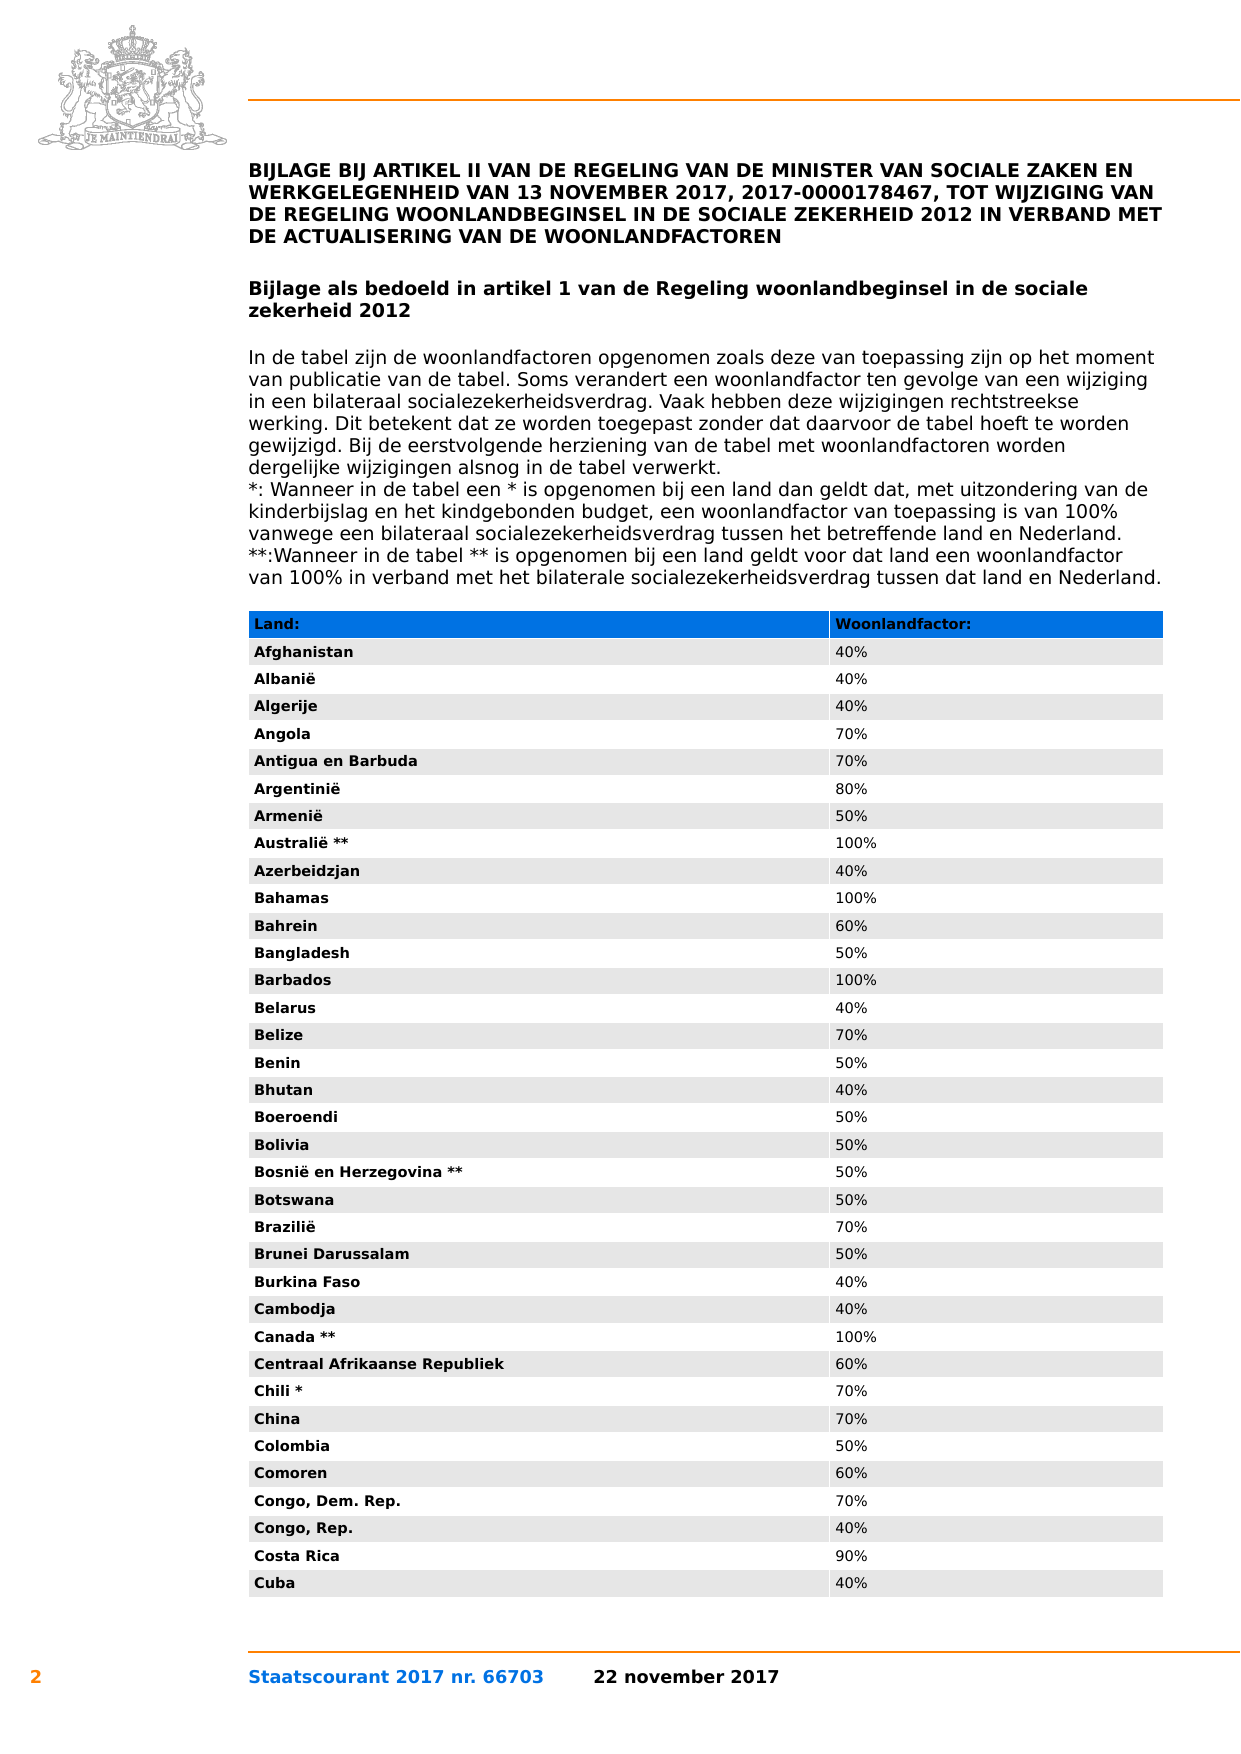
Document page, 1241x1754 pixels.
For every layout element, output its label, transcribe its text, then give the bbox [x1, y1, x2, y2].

table_cell Antigua en Barbuda [249, 749, 829, 775]
table_cell Canada ** [249, 1324, 829, 1350]
table_cell Brunei Darussalam [249, 1242, 829, 1268]
table_cell 70% [830, 1379, 1163, 1405]
table_cell Algerije [249, 694, 829, 720]
table_header Land: [249, 611, 829, 638]
table_cell 100% [830, 968, 1163, 994]
table_cell 40% [830, 694, 1163, 720]
table_cell Chili * [249, 1379, 829, 1405]
table_cell Colombia [249, 1433, 829, 1460]
table_cell 100% [830, 885, 1163, 912]
table_cell 90% [830, 1543, 1163, 1569]
table_cell 40% [830, 1516, 1163, 1542]
table_cell 70% [830, 1488, 1163, 1514]
table_cell Congo, Rep. [249, 1516, 829, 1542]
table_cell Comoren [249, 1461, 829, 1487]
table_cell Boeroendi [249, 1105, 829, 1131]
table_cell 60% [830, 1351, 1163, 1377]
table_cell Australië ** [249, 831, 829, 857]
table_cell 70% [830, 1406, 1163, 1432]
table_cell 50% [830, 1132, 1163, 1158]
table_cell Bosnië en Herzegovina ** [249, 1159, 829, 1186]
table_cell 40% [830, 995, 1163, 1021]
text In de tabel zijn de woonlandfactoren opgenomen zoals deze van toepassing zijn op het moment van publicatie van de tabel. Soms verandert een woonlandfactor ten gevolge van een wijziging in een bilateraal socialezekerheidsverdrag. Vaak hebben deze wijzigingen rechtstreekse werking. Dit betekent dat ze worden toegepast zonder dat daarvoor de tabel hoeft te worden gewijzigd. Bij de eerstvolgende herziening van de tabel met woonlandfactoren worden dergelijke wijzigingen alsnog in de tabel verwerkt. [248, 347, 1163, 479]
table_cell Bolivia [249, 1132, 829, 1158]
table_cell 70% [830, 749, 1163, 775]
table_cell 40% [830, 1269, 1163, 1295]
table_cell 100% [830, 831, 1163, 857]
table_cell Armenië [249, 803, 829, 829]
table_cell Brazilië [249, 1214, 829, 1241]
table_cell 40% [830, 1077, 1163, 1103]
table_header Woonlandfactor: [830, 611, 1163, 638]
table_cell 70% [830, 721, 1163, 747]
table_cell 60% [830, 913, 1163, 939]
table_cell 40% [830, 858, 1163, 884]
table_cell 70% [830, 1214, 1163, 1241]
table_cell Afghanistan [249, 639, 829, 665]
text **:Wanneer in de tabel ** is opgenomen bij een land geldt voor dat land een woonlandfactor van 100% in verband met het bilaterale socialezekerheidsverdrag tussen dat land en Nederland. [248, 544, 1163, 588]
table_cell Barbados [249, 968, 829, 994]
table_cell Cambodja [249, 1296, 829, 1323]
table_cell 40% [830, 1570, 1163, 1597]
table_cell Cuba [249, 1570, 829, 1597]
table_cell 50% [830, 1050, 1163, 1076]
table_cell 50% [830, 1187, 1163, 1213]
table_cell Bangladesh [249, 940, 829, 967]
subtitle BIJLAGE BIJ ARTIKEL II VAN DE REGELING VAN DE MINISTER VAN SOCIALE ZAKEN EN WERKGELEGENHEID VAN 13 NOVEMBER 2017, 2017-0000178467, TOT WIJZIGING VAN DE REGELING WOONLANDBEGINSEL IN DE SOCIALE ZEKERHEID 2012 IN VERBAND MET DE ACTUALISERING VAN DE WOONLANDFACTOREN [248, 160, 1163, 248]
table_cell Bahrein [249, 913, 829, 939]
table_cell 100% [830, 1324, 1163, 1350]
table_cell Burkina Faso [249, 1269, 829, 1295]
table_cell Angola [249, 721, 829, 747]
table_cell 70% [830, 1023, 1163, 1049]
table_cell Bahamas [249, 885, 829, 912]
table_cell 50% [830, 1242, 1163, 1268]
table_cell Centraal Afrikaanse Republiek [249, 1351, 829, 1377]
table_cell 50% [830, 1159, 1163, 1186]
table_cell Benin [249, 1050, 829, 1076]
table_cell Botswana [249, 1187, 829, 1213]
table_cell 80% [830, 776, 1163, 802]
table_cell 40% [830, 639, 1163, 665]
table_cell Argentinië [249, 776, 829, 802]
text *: Wanneer in de tabel een * is opgenomen bij een land dan geldt dat, met uitzondering van de kinderbijslag en het kindgebonden budget, een woonlandfactor van toepassing is van 100% vanwege een bilateraal socialezekerheidsverdrag tussen het betreffende land en Nederland. [248, 479, 1163, 544]
subtitle Bijlage als bedoeld in artikel 1 van de Regeling woonlandbeginsel in de sociale zekerheid 2012 [248, 278, 1163, 322]
table_cell 60% [830, 1461, 1163, 1487]
table_cell 50% [830, 1105, 1163, 1131]
picture [38, 25, 227, 150]
table_cell China [249, 1406, 829, 1432]
table_cell 50% [830, 940, 1163, 967]
table_cell Costa Rica [249, 1543, 829, 1569]
table_cell 50% [830, 803, 1163, 829]
table_cell Congo, Dem. Rep. [249, 1488, 829, 1514]
table_cell Albanië [249, 666, 829, 693]
table_cell 40% [830, 1296, 1163, 1323]
table_cell Bhutan [249, 1077, 829, 1103]
table_cell 40% [830, 666, 1163, 693]
table_cell Azerbeidzjan [249, 858, 829, 884]
table_cell 50% [830, 1433, 1163, 1460]
table_cell Belarus [249, 995, 829, 1021]
table_cell Belize [249, 1023, 829, 1049]
